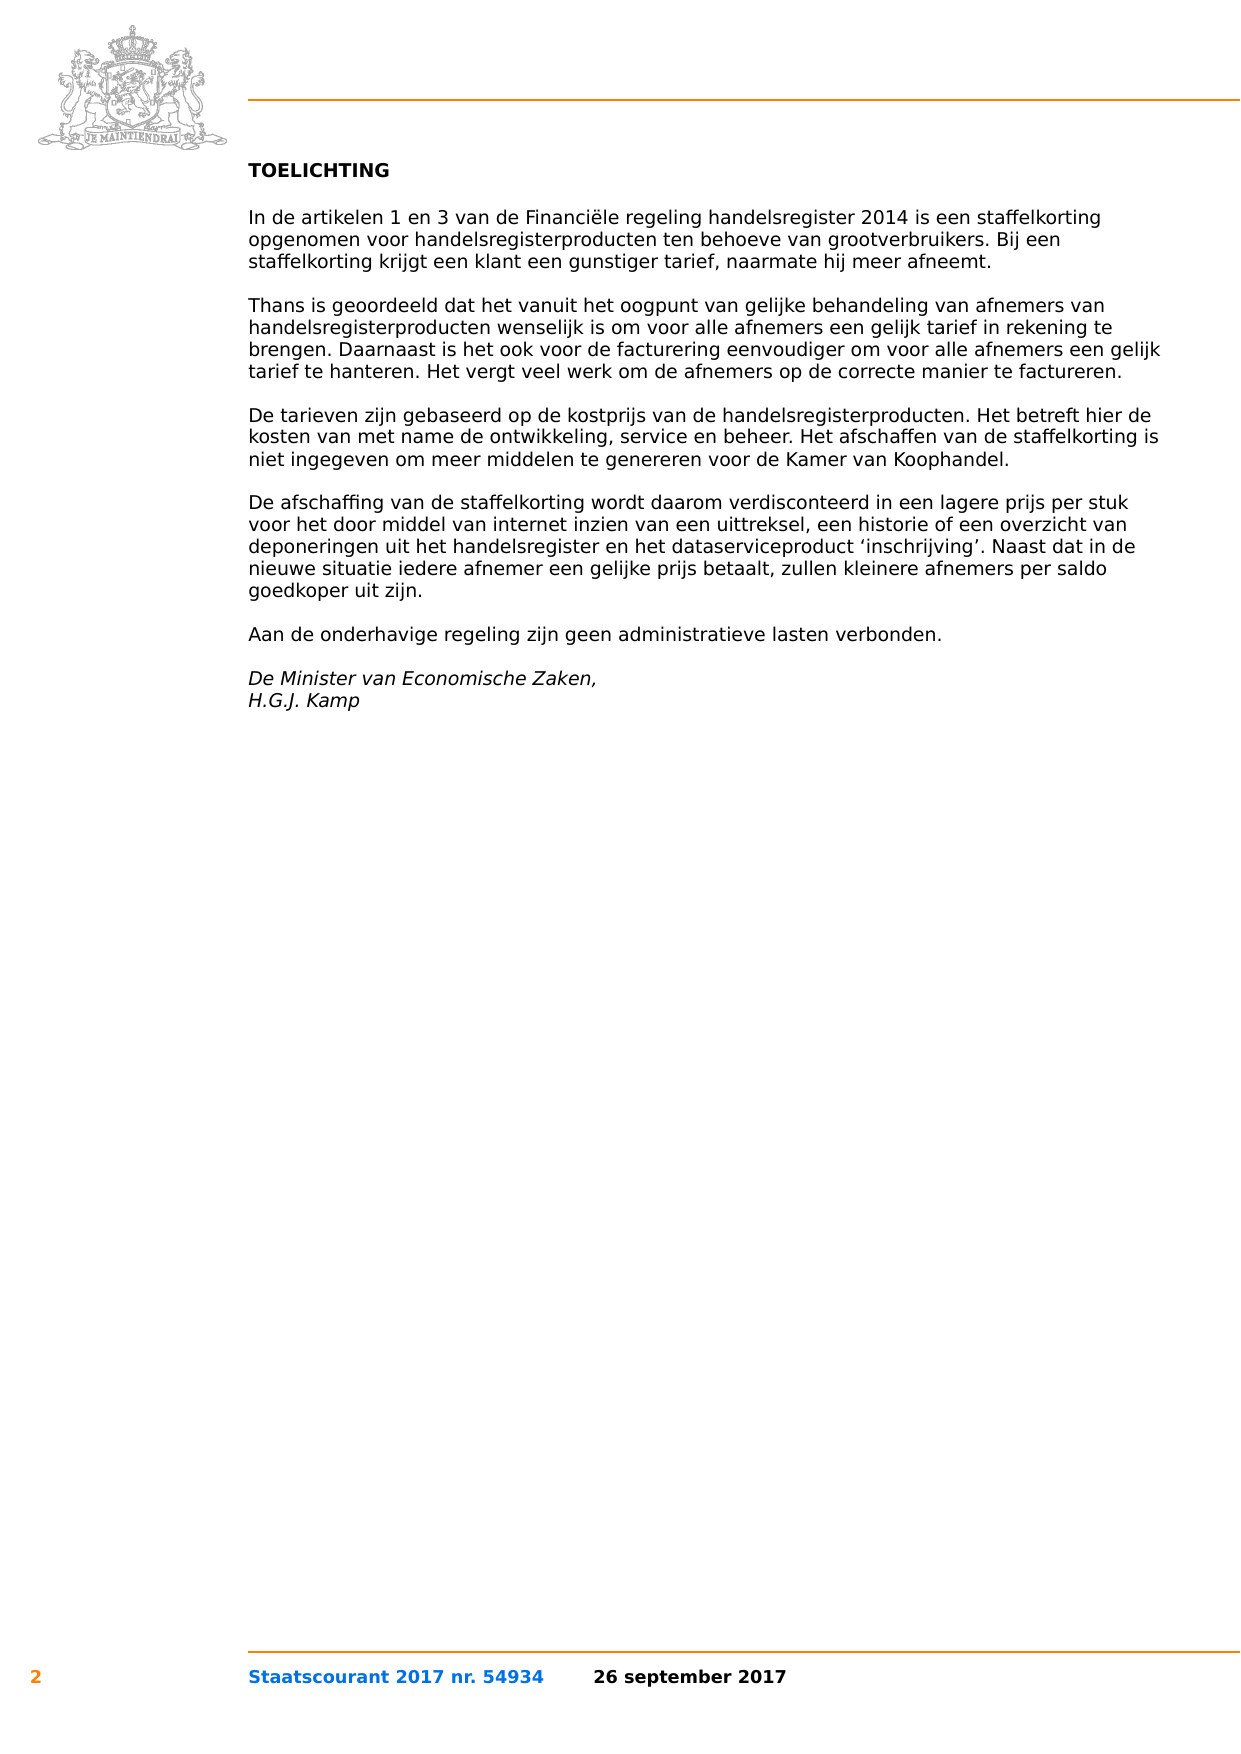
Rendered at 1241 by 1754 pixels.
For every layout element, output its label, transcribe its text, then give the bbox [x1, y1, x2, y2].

subtitle TOELICHTING [248, 160, 1163, 182]
text In de artikelen 1 en 3 van de Financiële regeling handelsregister 2014 is een staffelkorting opgenomen voor handelsregisterproducten ten behoeve van grootverbruikers. Bij een staffelkorting krijgt een klant een gunstiger tarief, naarmate hij meer afneemt. [248, 207, 1163, 273]
text De tarieven zijn gebaseerd op de kostprijs van de handelsregisterproducten. Het betreft hier de kosten van met name de ontwikkeling, service en beheer. Het afschaffen van de staffelkorting is niet ingegeven om meer middelen te genereren voor de Kamer van Koophandel. [248, 404, 1163, 470]
text Aan de onderhavige regeling zijn geen administratieve lasten verbonden. [248, 624, 1163, 646]
text De afschaffing van de staffelkorting wordt daarom verdisconteerd in een lagere prijs per stuk voor het door middel van internet inzien van een uittreksel, een historie of een overzicht van deponeringen uit het handelsregister en het dataserviceproduct ‘inschrijving’. Naast dat in de nieuwe situatie iedere afnemer een gelijke prijs betaalt, zullen kleinere afnemers per saldo goedkoper uit zijn. [248, 492, 1163, 602]
text Thans is geoordeeld dat het vanuit het oogpunt van gelijke behandeling van afnemers van handelsregisterproducten wenselijk is om voor alle afnemers een gelijk tarief in rekening te brengen. Daarnaast is het ook voor de facturering eenvoudiger om voor alle afnemers een gelijk tarief te hanteren. Het vergt veel werk om de afnemers op de correcte manier te factureren. [248, 295, 1163, 383]
picture [38, 25, 227, 150]
text De Minister van Economische Zaken, H.G.J. Kamp [248, 668, 1163, 712]
